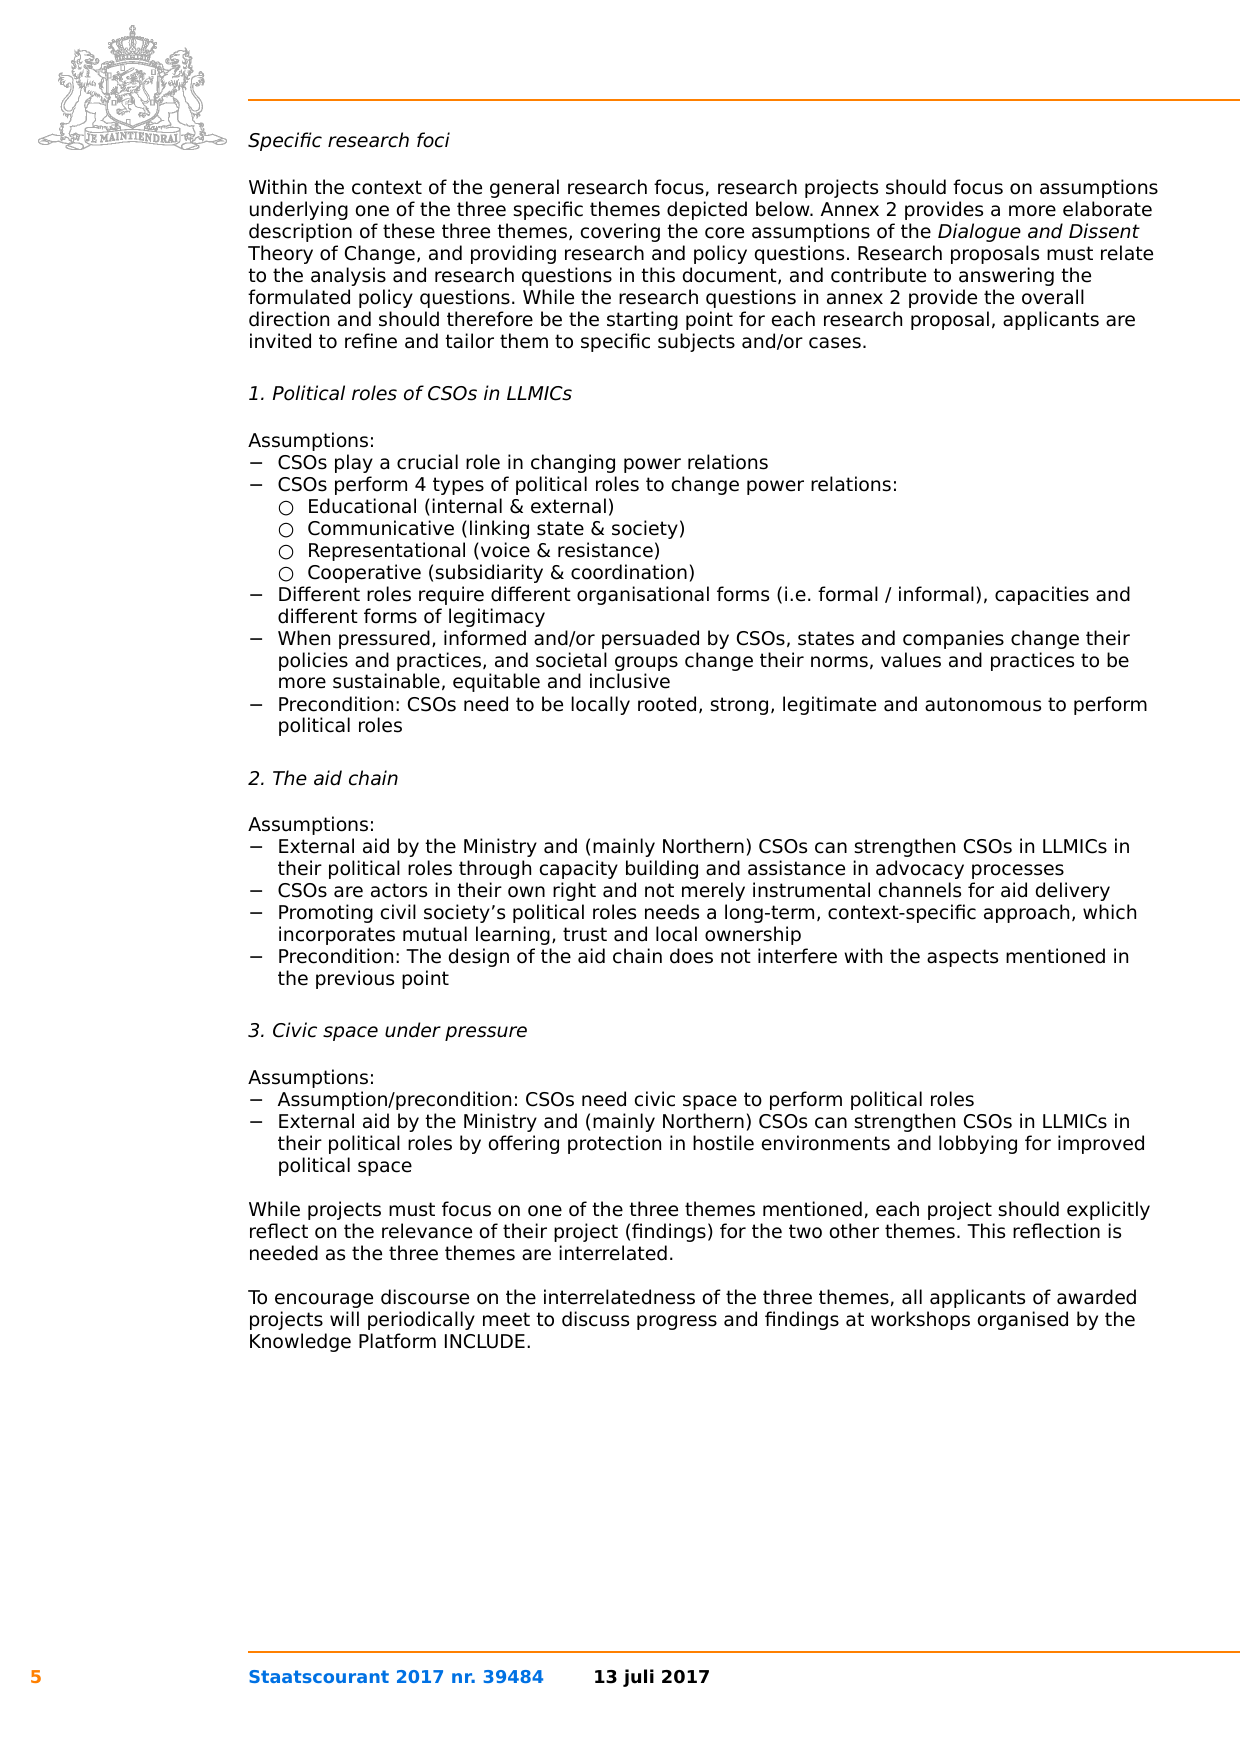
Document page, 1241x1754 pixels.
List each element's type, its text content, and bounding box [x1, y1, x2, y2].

picture [38, 25, 227, 150]
subtitle Specific research foci [248, 130, 1163, 152]
text − When pressured, informed and/or persuaded by CSOs, states and companies change their policies and practices, and societal groups change their norms, values and practices to be more sustainable, equitable and inclusive [248, 627, 1163, 693]
text − Different roles require different organisational forms (i.e. formal / informal), capacities and different forms of legitimacy [248, 583, 1163, 627]
text Assumptions: [248, 814, 1163, 836]
text − CSOs are actors in their own right and not merely instrumental channels for aid delivery [248, 880, 1163, 902]
text − Assumption/precondition: CSOs need civic space to perform political roles [248, 1089, 1163, 1111]
text ○ Representational (voice & resistance) [278, 539, 1163, 562]
text Within the context of the general research focus, research projects should focus on assumptions underlying one of the three specific themes depicted below. Annex 2 provides a more elaborate description of these three themes, covering the core assumptions of the Dialogue and Dissent Theory of Change, and providing research and policy questions. Research proposals must relate to the analysis and research questions in this document, and contribute to answering the formulated policy questions. While the research questions in annex 2 provide the overall direction and should therefore be the starting point for each research proposal, applicants are invited to refine and tailor them to specific subjects and/or cases. [248, 177, 1163, 353]
text − External aid by the Ministry and (mainly Northern) CSOs can strengthen CSOs in LLMICs in their political roles through capacity building and assistance in advocacy processes [248, 836, 1163, 880]
subtitle 3. Civic space under pressure [248, 1020, 1163, 1042]
text Assumptions: [248, 430, 1163, 452]
text − External aid by the Ministry and (mainly Northern) CSOs can strengthen CSOs in LLMICs in their political roles by offering protection in hostile environments and lobbying for improved political space [248, 1111, 1163, 1177]
text − CSOs play a crucial role in changing power relations [248, 452, 1163, 474]
subtitle 1. Political roles of CSOs in LLMICs [248, 383, 1163, 405]
text − CSOs perform 4 types of political roles to change power relations: [248, 474, 1163, 496]
text To encourage discourse on the interrelatedness of the three themes, all applicants of awarded projects will periodically meet to discuss progress and findings at workshops organised by the Knowledge Platform INCLUDE. [248, 1287, 1163, 1353]
subtitle 2. The aid chain [248, 767, 1163, 789]
text − Promoting civil society’s political roles needs a long-term, context-specific approach, which incorporates mutual learning, trust and local ownership [248, 902, 1163, 946]
text ○ Cooperative (subsidiarity & coordination) [278, 562, 1163, 583]
text ○ Educational (internal & external) [278, 496, 1163, 518]
text ○ Communicative (linking state & society) [278, 518, 1163, 539]
text While projects must focus on one of the three themes mentioned, each project should explicitly reflect on the relevance of their project (findings) for the two other themes. This reflection is needed as the three themes are interrelated. [248, 1199, 1163, 1265]
text − Precondition: CSOs need to be locally rooted, strong, legitimate and autonomous to perform political roles [248, 693, 1163, 737]
text − Precondition: The design of the aid chain does not interfere with the aspects mentioned in the previous point [248, 946, 1163, 990]
text Assumptions: [248, 1067, 1163, 1089]
